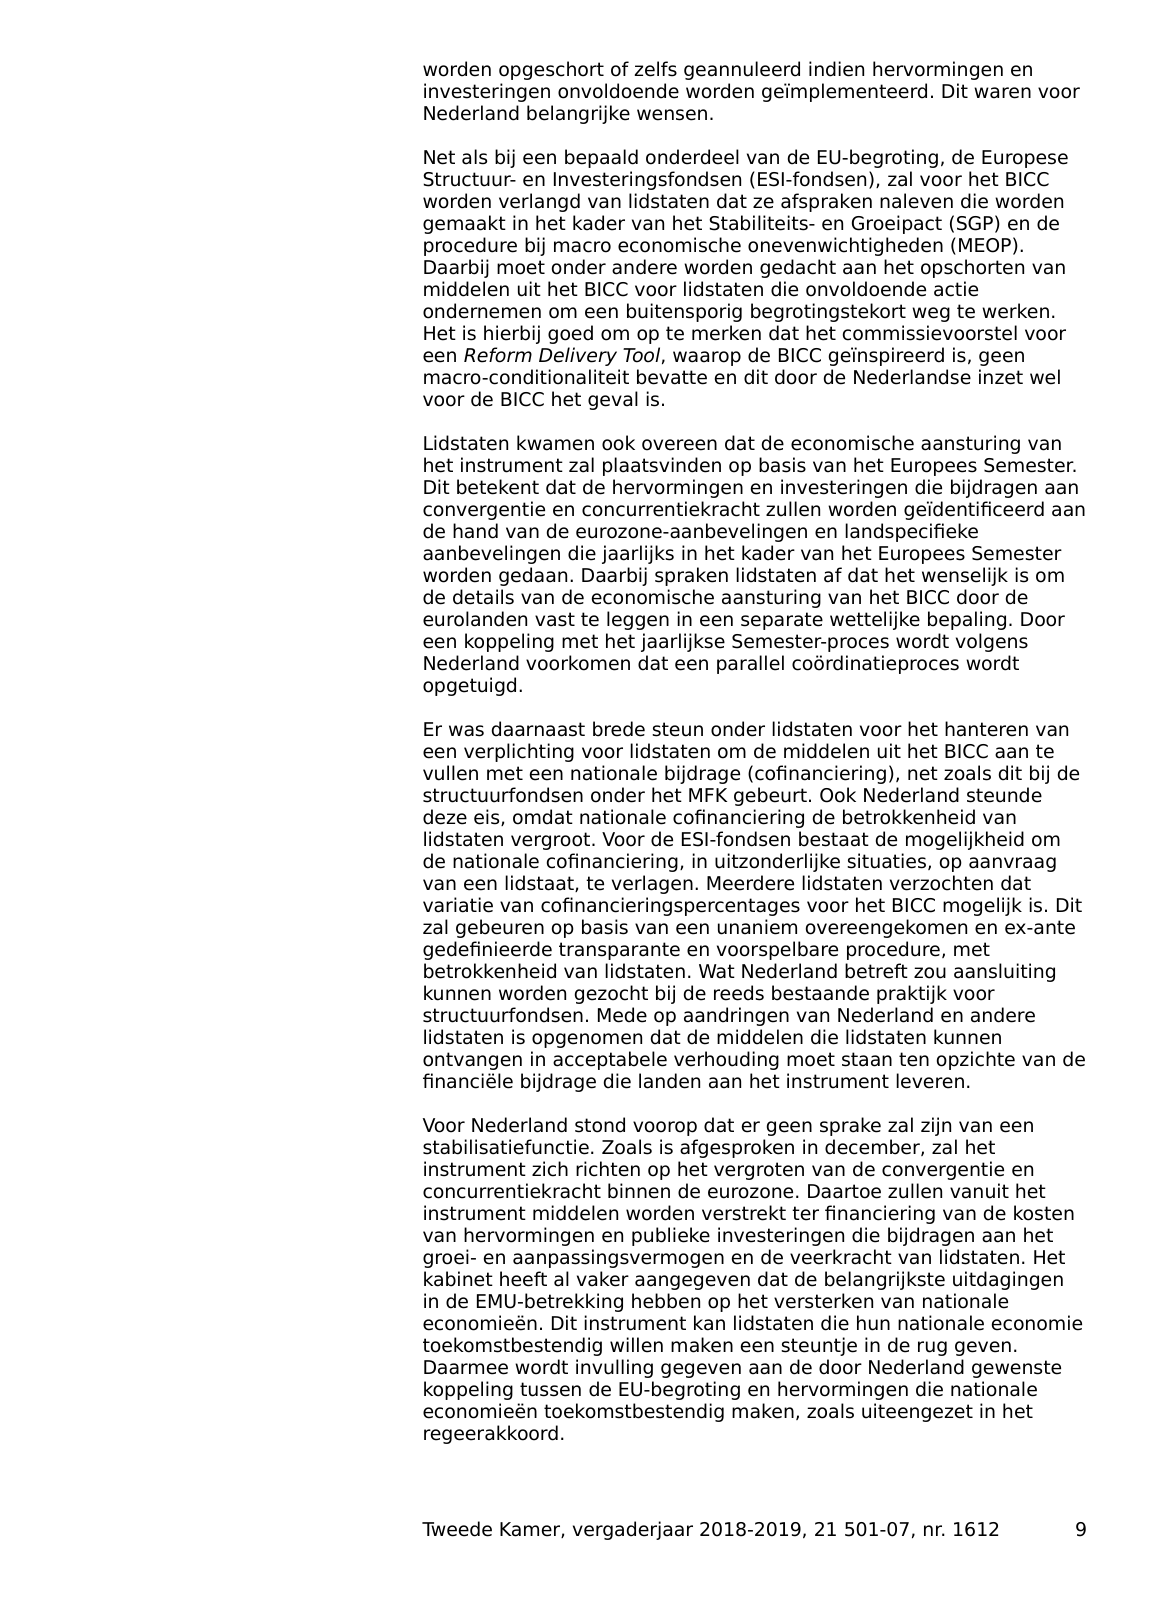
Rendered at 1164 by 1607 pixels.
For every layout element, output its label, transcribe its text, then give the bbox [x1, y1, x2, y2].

text Er was daarnaast brede steun onder lidstaten voor het hanteren van een verplichting voor lidstaten om de middelen uit het BICC aan te vullen met een nationale bijdrage (cofinanciering), net zoals dit bij de structuurfondsen onder het MFK gebeurt. Ook Nederland steunde deze eis, omdat nationale cofinanciering de betrokkenheid van lidstaten vergroot. Voor de ESI-fondsen bestaat de mogelijkheid om de nationale cofinanciering, in uitzonderlijke situaties, op aanvraag van een lidstaat, te verlagen. Meerdere lidstaten verzochten dat variatie van cofinancieringspercentages voor het BICC mogelijk is. Dit zal gebeuren op basis van een unaniem overeengekomen en ex-ante gedefinieerde transparante en voorspelbare procedure, met betrokkenheid van lidstaten. Wat Nederland betreft zou aansluiting kunnen worden gezocht bij de reeds bestaande praktijk voor structuurfondsen. Mede op aandringen van Nederland en andere lidstaten is opgenomen dat de middelen die lidstaten kunnen ontvangen in acceptabele verhouding moet staan ten opzichte van de financiële bijdrage die landen aan het instrument leveren. [422, 719, 1087, 1093]
text Voor Nederland stond voorop dat er geen sprake zal zijn van een stabilisatiefunctie. Zoals is afgesproken in december, zal het instrument zich richten op het vergroten van de convergentie en concurrentiekracht binnen de eurozone. Daartoe zullen vanuit het instrument middelen worden verstrekt ter financiering van de kosten van hervormingen en publieke investeringen die bijdragen aan het groei- en aanpassingsvermogen en de veerkracht van lidstaten. Het kabinet heeft al vaker aangegeven dat de belangrijkste uitdagingen in de EMU-betrekking hebben op het versterken van nationale economieën. Dit instrument kan lidstaten die hun nationale economie toekomstbestendig willen maken een steuntje in de rug geven. Daarmee wordt invulling gegeven aan de door Nederland gewenste koppeling tussen de EU-begroting en hervormingen die nationale economieën toekomstbestendig maken, zoals uiteengezet in het regeerakkoord. [422, 1115, 1087, 1444]
text worden opgeschort of zelfs geannuleerd indien hervormingen en investeringen onvoldoende worden geïmplementeerd. Dit waren voor Nederland belangrijke wensen. [422, 59, 1087, 125]
text Net als bij een bepaald onderdeel van de EU-begroting, de Europese Structuur- en Investeringsfondsen (ESI-fondsen), zal voor het BICC worden verlangd van lidstaten dat ze afspraken naleven die worden gemaakt in het kader van het Stabiliteits- en Groeipact (SGP) en de procedure bij macro economische onevenwichtigheden (MEOP). Daarbij moet onder andere worden gedacht aan het opschorten van middelen uit het BICC voor lidstaten die onvoldoende actie ondernemen om een buitensporig begrotingstekort weg te werken. Het is hierbij goed om op te merken dat het commissievoorstel voor een Reform Delivery Tool, waarop de BICC geïnspireerd is, geen macro-conditionaliteit bevatte en dit door de Nederlandse inzet wel voor de BICC het geval is. [422, 147, 1087, 411]
text Lidstaten kwamen ook overeen dat de economische aansturing van het instrument zal plaatsvinden op basis van het Europees Semester. Dit betekent dat de hervormingen en investeringen die bijdragen aan convergentie en concurrentiekracht zullen worden geïdentificeerd aan de hand van de eurozone-aanbevelingen en landspecifieke aanbevelingen die jaarlijks in het kader van het Europees Semester worden gedaan. Daarbij spraken lidstaten af dat het wenselijk is om de details van de economische aansturing van het BICC door de eurolanden vast te leggen in een separate wettelijke bepaling. Door een koppeling met het jaarlijkse Semester-proces wordt volgens Nederland voorkomen dat een parallel coördinatieproces wordt opgetuigd. [422, 433, 1087, 697]
